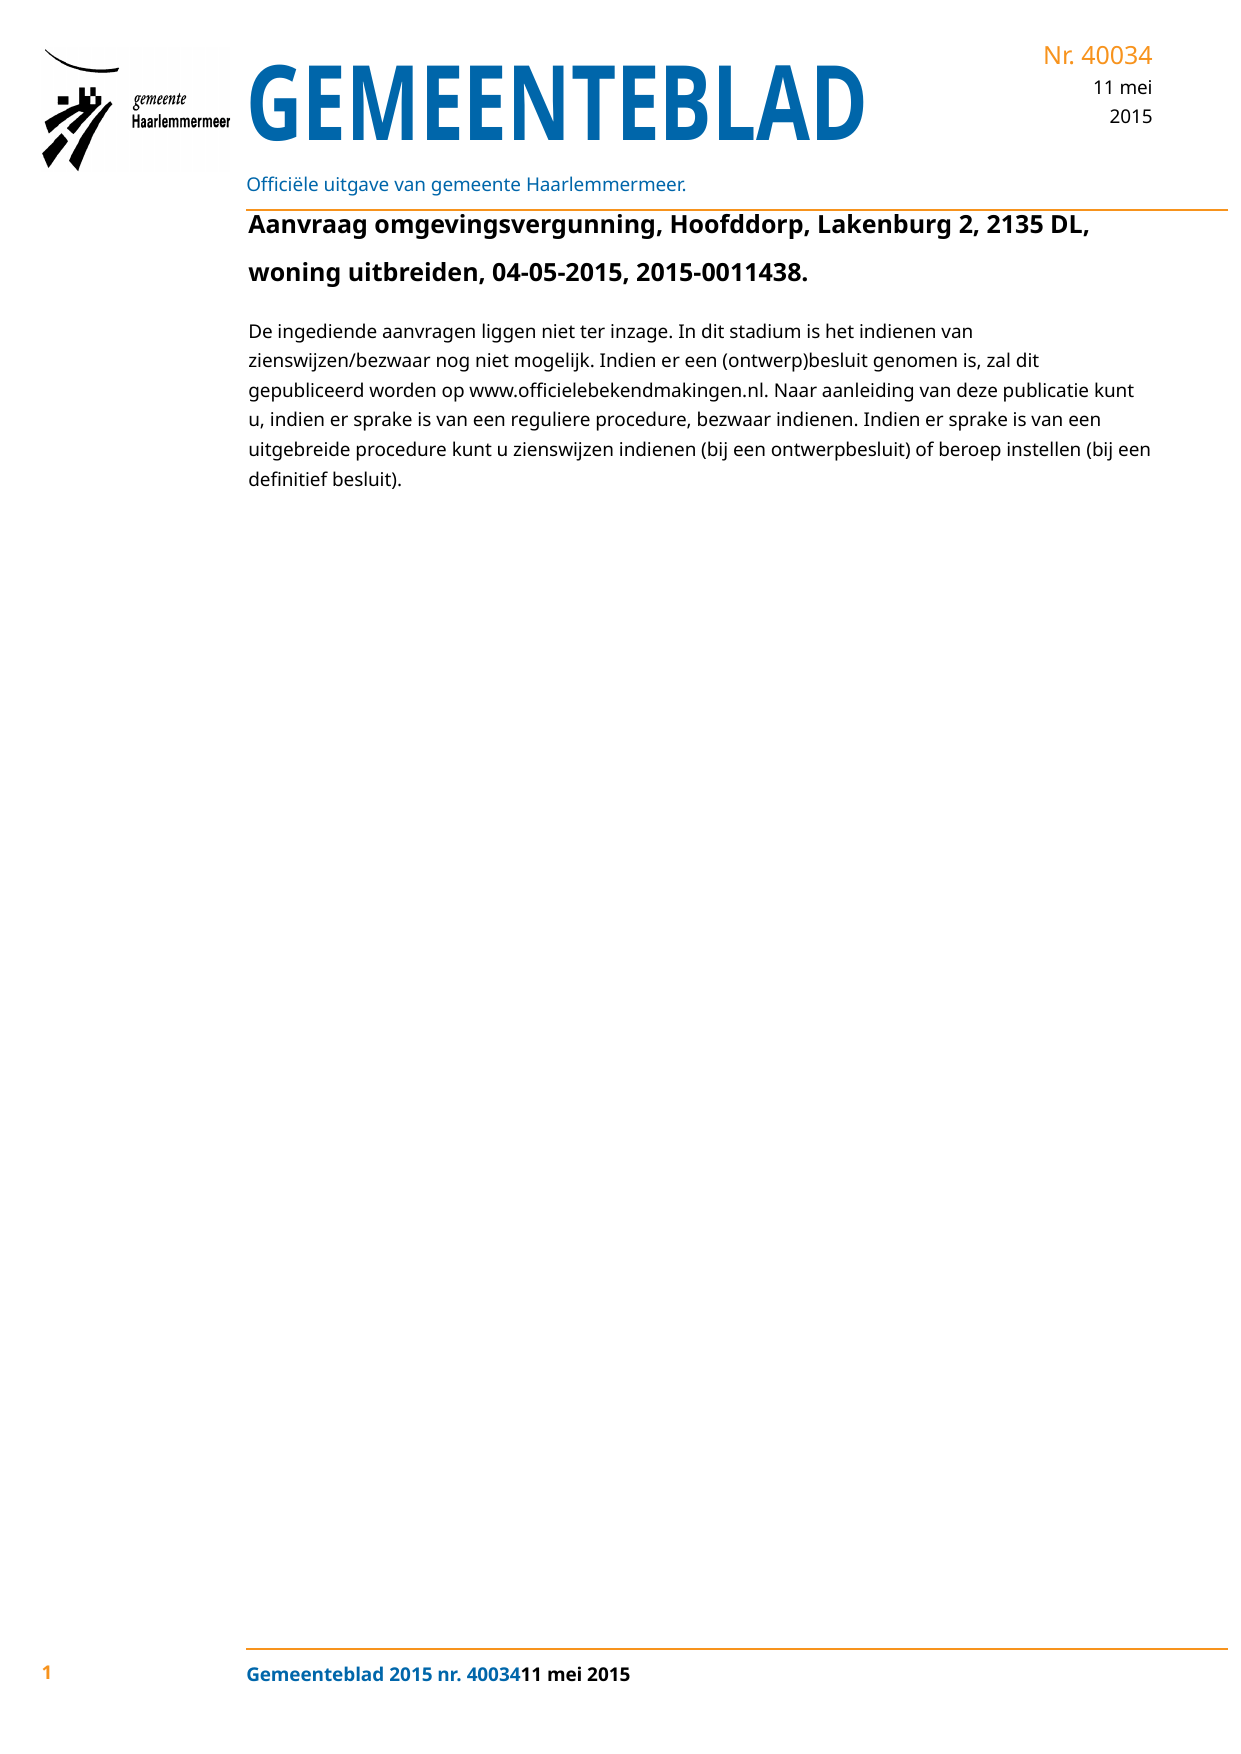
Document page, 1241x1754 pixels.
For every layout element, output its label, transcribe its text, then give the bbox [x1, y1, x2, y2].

text Aanvraag omgevingsvergunning, Hoofddorp, Lakenburg 2, 2135 DL, woning uitbreiden, 04-05-2015, 2015-0011438. [248, 211, 1152, 288]
text De ingediende aanvragen liggen niet ter inzage. In dit stadium is het indienen van zienswijzen/bezwaar nog niet mogelijk. Indien er een (ontwerp)besluit genomen is, zal dit gepubliceerd worden op www.officielebekendmakingen.nl. Naar aanleiding van deze publicatie kunt u, indien er sprake is van een reguliere procedure, bezwaar indienen. Indien er sprake is van een uitgebreide procedure kunt u zienswijzen indienen (bij een ontwerpbesluit) of beroep instellen (bij een definitief besluit). [248, 318, 1152, 492]
picture [41, 47, 231, 172]
